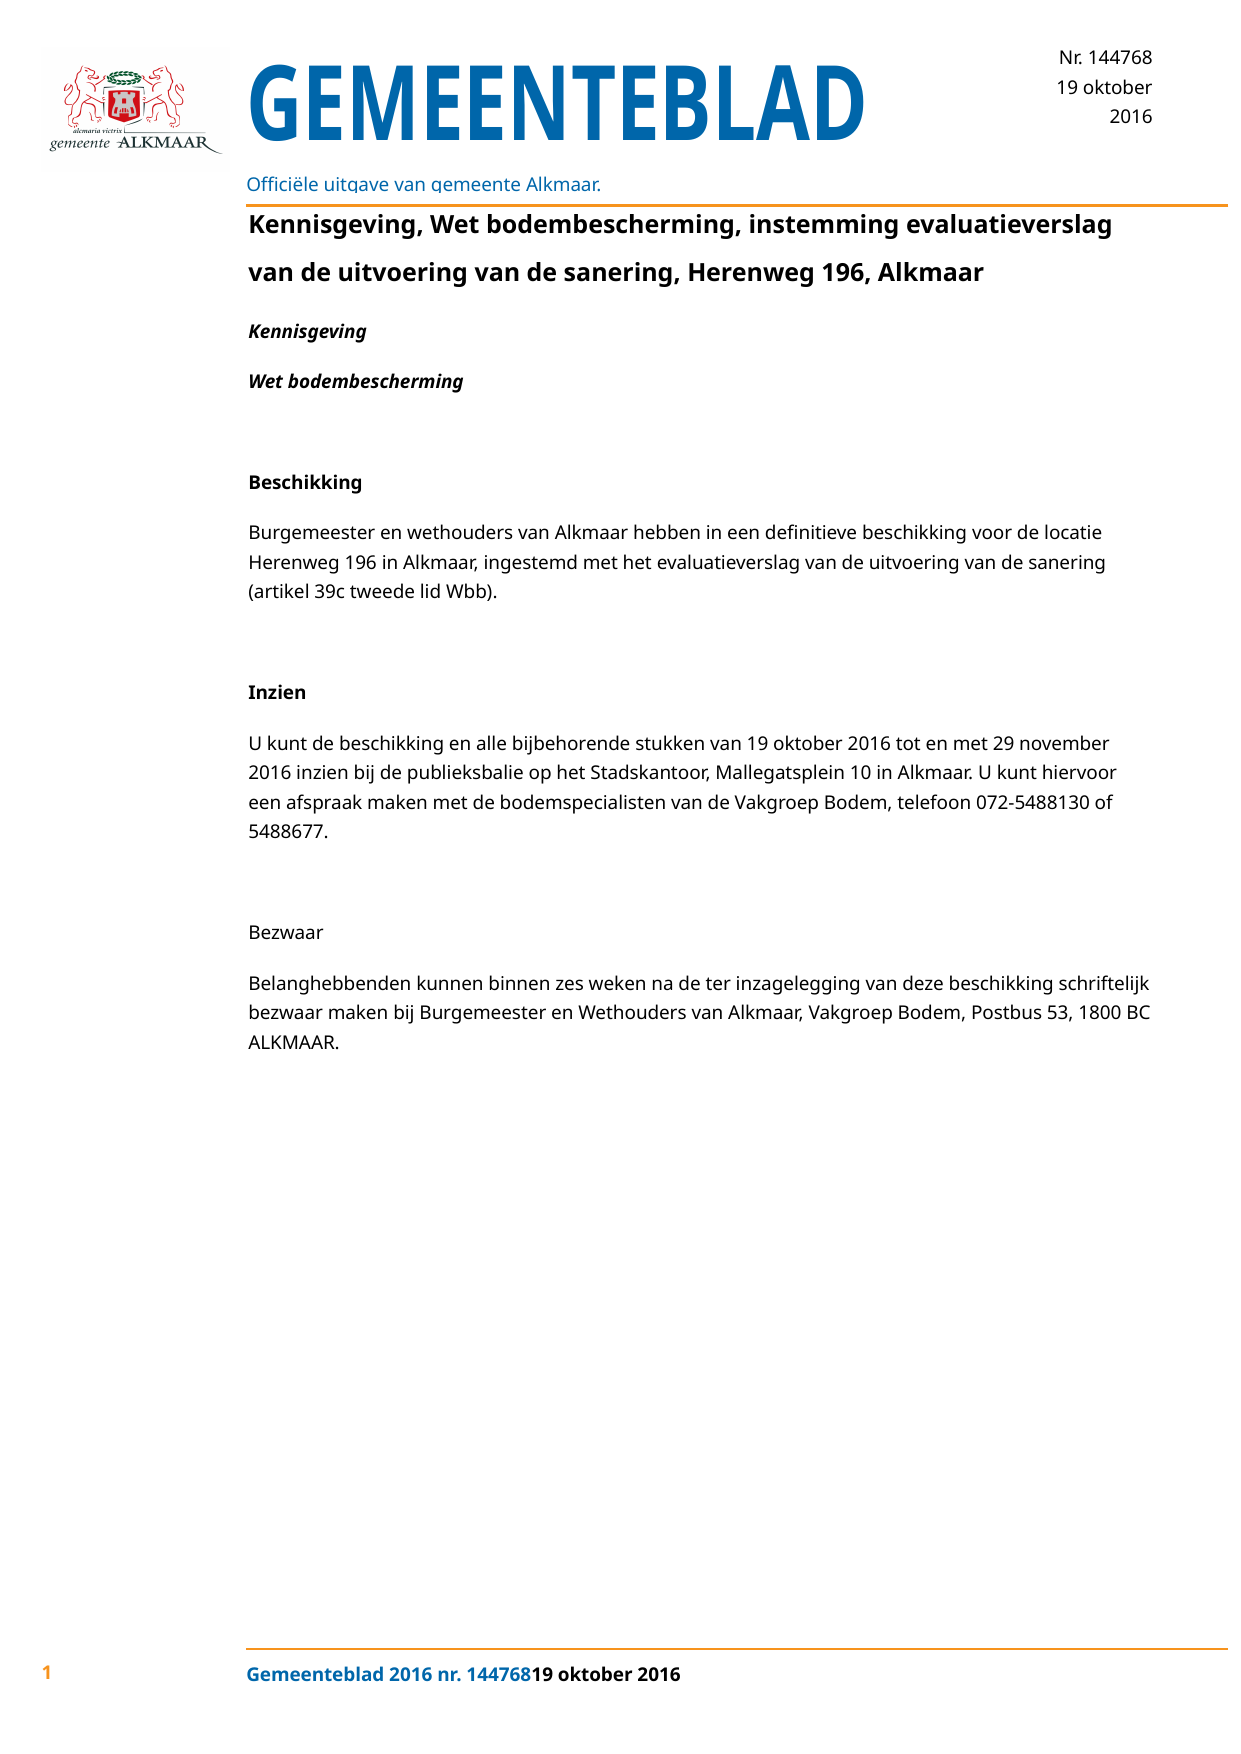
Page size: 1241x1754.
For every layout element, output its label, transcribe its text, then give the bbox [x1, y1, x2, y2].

text Kennisgeving [248, 318, 1152, 344]
text Bezwaar [248, 919, 1152, 945]
text Inzien [248, 679, 1152, 705]
text Wet bodembescherming [248, 368, 1152, 394]
picture [41, 47, 231, 172]
text Kennisgeving, Wet bodembescherming, instemming evaluatieverslag van de uitvoering van de sanering, Herenweg 196, Alkmaar [248, 207, 1152, 288]
text Beschikking [248, 469, 1152, 495]
text Belanghebbenden kunnen binnen zes weken na de ter inzagelegging van deze beschikking schriftelijk bezwaar maken bij Burgemeester en Wethouders van Alkmaar, Vakgroep Bodem, Postbus 53, 1800 BC ALKMAAR. [248, 970, 1152, 1055]
text U kunt de beschikking en alle bijbehorende stukken van 19 oktober 2016 tot en met 29 november 2016 inzien bij de publieksbalie op het Stadskantoor, Mallegatsplein 10 in Alkmaar. U kunt hiervoor een afspraak maken met de bodemspecialisten van de Vakgroep Bodem, telefoon 072-5488130 of 5488677. [248, 730, 1152, 844]
text Burgemeester en wethouders van Alkmaar hebben in een definitieve beschikking voor de locatie Herenweg 196 in Alkmaar, ingestemd met het evaluatieverslag van de uitvoering van de sanering (artikel 39c tweede lid Wbb). [248, 519, 1152, 604]
